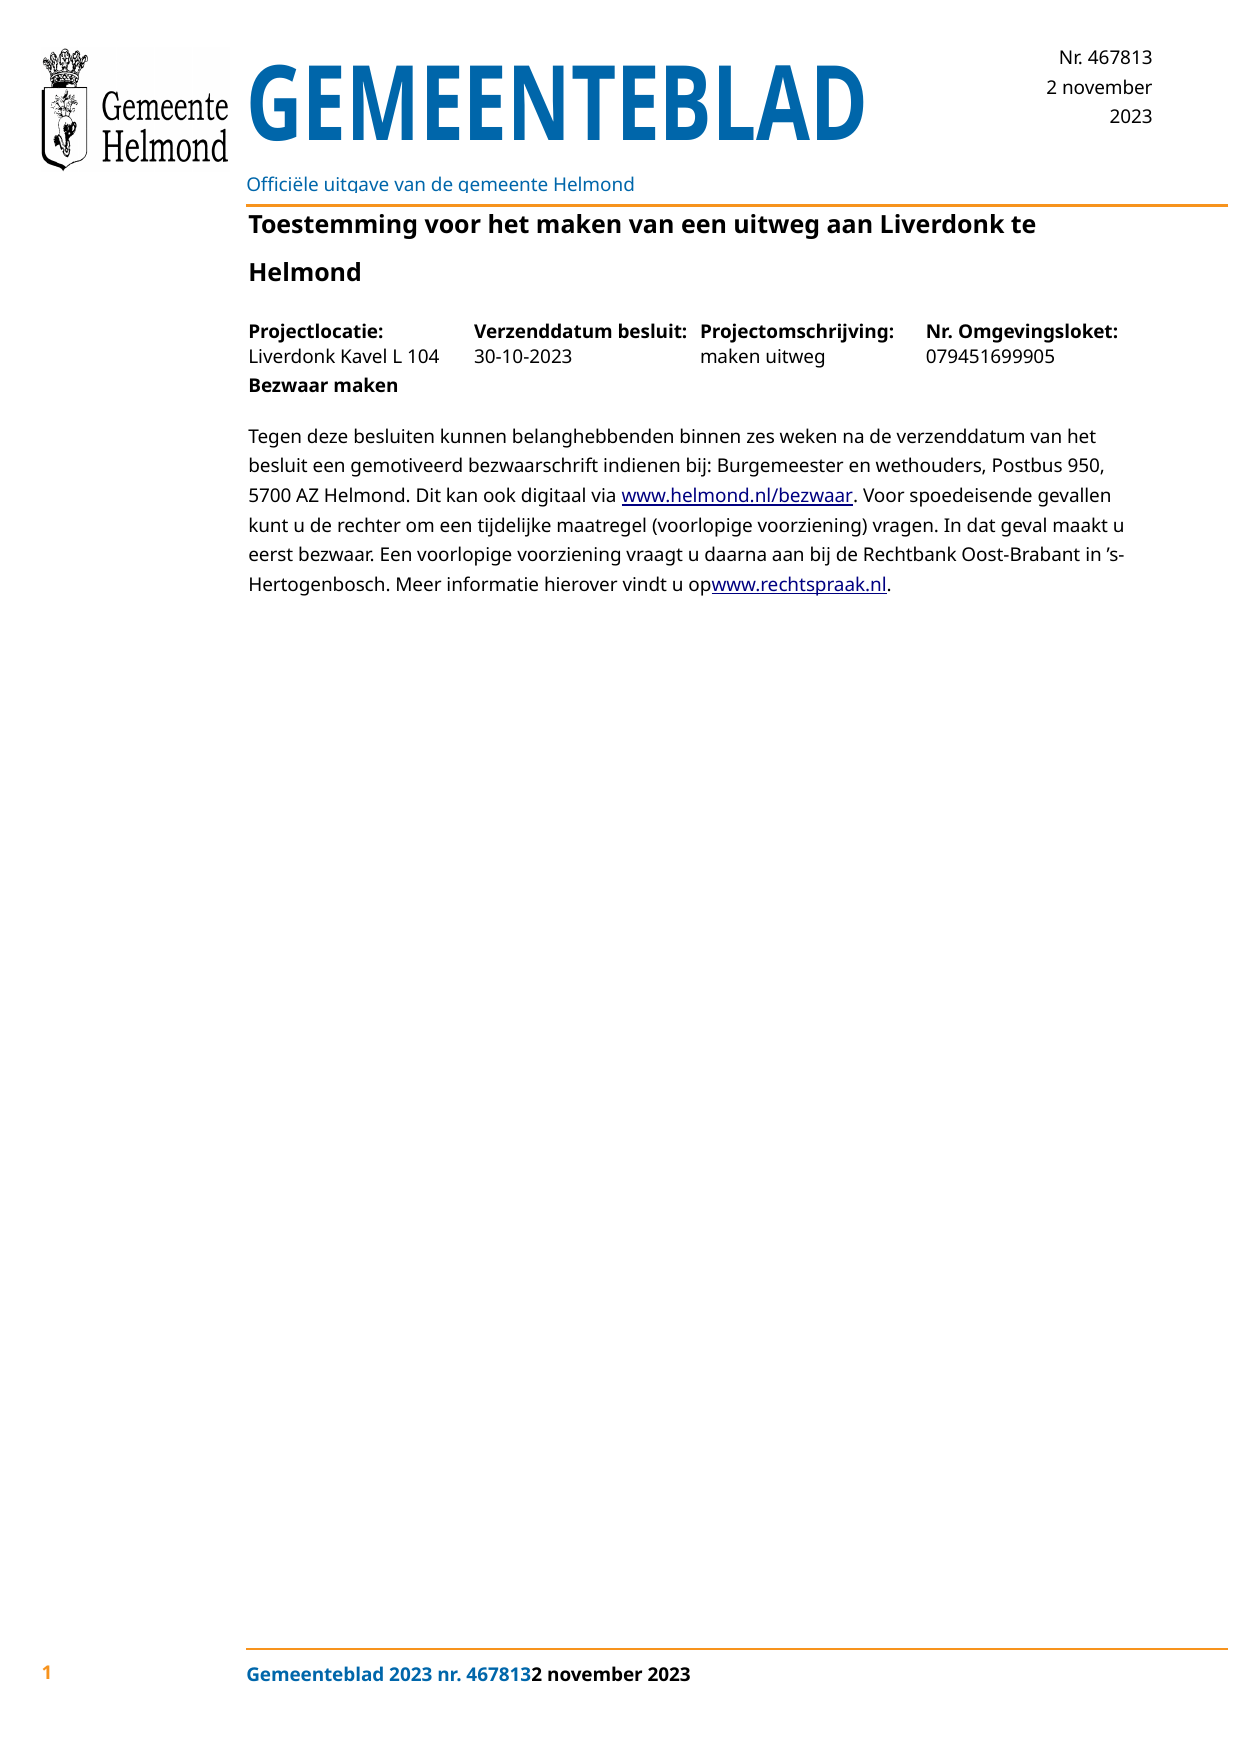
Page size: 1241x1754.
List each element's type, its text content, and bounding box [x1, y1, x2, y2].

table_cell 079451699905 [926, 344, 1152, 369]
table_header Verzenddatum besluit: [474, 318, 700, 344]
table_header Projectlocatie: [248, 318, 474, 344]
table_header Nr. Omgevingsloket: [926, 318, 1152, 344]
text Tegen deze besluiten kunnen belanghebbenden binnen zes weken na de verzenddatum van het besluit een gemotiveerd bezwaarschrift indienen bij: Burgemeester en wethouders, Postbus 950, 5700 AZ Helmond. Dit kan ook digitaal via www.helmond.nl/bezwaar. Voor spoedeisende gevallen kunt u de rechter om een tijdelijke maatregel (voorlopige voorziening) vragen. In dat geval maakt u eerst bezwaar. Een voorlopige voorziening vraagt u daarna aan bij de Rechtbank Oost-Brabant in ’s-Hertogenbosch. Meer informatie hierover vindt u opwww.rechtspraak.nl. [248, 423, 1152, 597]
table_cell 30-10-2023 [474, 344, 700, 369]
table_cell maken uitweg [700, 344, 926, 369]
table_cell Liverdonk Kavel L 104 [248, 344, 474, 369]
text Bezwaar maken [248, 373, 1152, 398]
text Toestemming voor het maken van een uitweg aan Liverdonk te Helmond [248, 207, 1152, 288]
picture [41, 47, 231, 172]
table_header Projectomschrijving: [700, 318, 926, 344]
